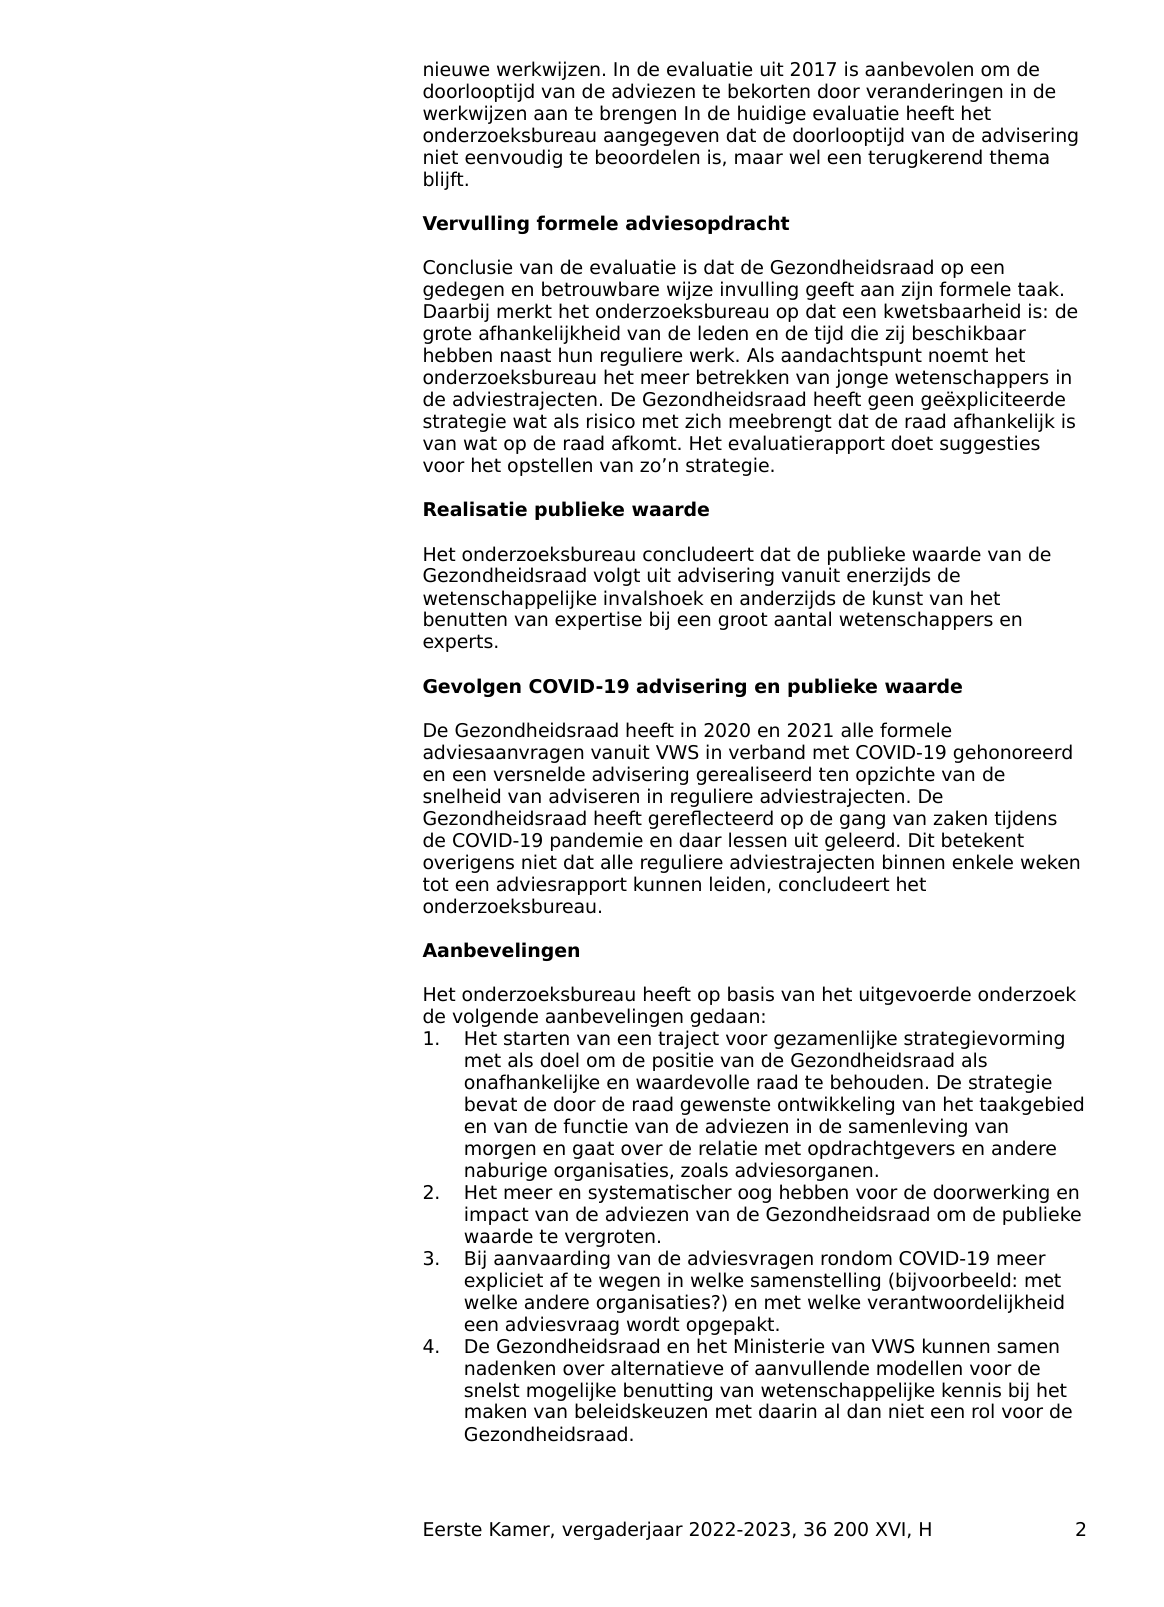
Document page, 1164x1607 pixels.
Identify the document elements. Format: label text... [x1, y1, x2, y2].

text 4. De Gezondheidsraad en het Ministerie van VWS kunnen samen nadenken over alternatieve of aanvullende modellen voor de snelst mogelijke benutting van wetenschappelijke kennis bij het maken van beleidskeuzen met daarin al dan niet een rol voor de Gezondheidsraad. [422, 1336, 1087, 1445]
text 3. Bij aanvaarding van de adviesvragen rondom COVID-19 meer expliciet af te wegen in welke samenstelling (bijvoorbeeld: met welke andere organisaties?) en met welke verantwoordelijkheid een adviesvraag wordt opgepakt. [422, 1248, 1087, 1336]
subtitle Vervulling formele adviesopdracht [422, 213, 1087, 235]
text nieuwe werkwijzen. In de evaluatie uit 2017 is aanbevolen om de doorlooptijd van de adviezen te bekorten door veranderingen in de werkwijzen aan te brengen In de huidige evaluatie heeft het onderzoeksbureau aangegeven dat de doorlooptijd van de advisering niet eenvoudig te beoordelen is, maar wel een terugkerend thema blijft. [422, 59, 1087, 191]
text Het onderzoeksbureau heeft op basis van het uitgevoerde onderzoek de volgende aanbevelingen gedaan: [422, 984, 1087, 1028]
subtitle Gevolgen COVID-19 advisering en publieke waarde [422, 676, 1087, 697]
text Conclusie van de evaluatie is dat de Gezondheidsraad op een gedegen en betrouwbare wijze invulling geeft aan zijn formele taak. Daarbij merkt het onderzoeksbureau op dat een kwetsbaarheid is: de grote afhankelijkheid van de leden en de tijd die zij beschikbaar hebben naast hun reguliere werk. Als aandachtspunt noemt het onderzoeksbureau het meer betrekken van jonge wetenschappers in de adviestrajecten. De Gezondheidsraad heeft geen geëxpliciteerde strategie wat als risico met zich meebrengt dat de raad afhankelijk is van wat op de raad afkomt. Het evaluatierapport doet suggesties voor het opstellen van zo’n strategie. [422, 257, 1087, 477]
text 2. Het meer en systematischer oog hebben voor de doorwerking en impact van de adviezen van de Gezondheidsraad om de publieke waarde te vergroten. [422, 1182, 1087, 1248]
text Het onderzoeksbureau concludeert dat de publieke waarde van de Gezondheidsraad volgt uit advisering vanuit enerzijds de wetenschappelijke invalshoek en anderzijds de kunst van het benutten van expertise bij een groot aantal wetenschappers en experts. [422, 543, 1087, 653]
subtitle Realisatie publieke waarde [422, 499, 1087, 521]
text 1. Het starten van een traject voor gezamenlijke strategievorming met als doel om de positie van de Gezondheidsraad als onafhankelijke en waardevolle raad te behouden. De strategie bevat de door de raad gewenste ontwikkeling van het taakgebied en van de functie van de adviezen in de samenleving van morgen en gaat over de relatie met opdrachtgevers en andere naburige organisaties, zoals adviesorganen. [422, 1028, 1087, 1182]
subtitle Aanbevelingen [422, 940, 1087, 962]
text De Gezondheidsraad heeft in 2020 en 2021 alle formele adviesaanvragen vanuit VWS in verband met COVID-19 gehonoreerd en een versnelde advisering gerealiseerd ten opzichte van de snelheid van adviseren in reguliere adviestrajecten. De Gezondheidsraad heeft gereflecteerd op de gang van zaken tijdens de COVID-19 pandemie en daar lessen uit geleerd. Dit betekent overigens niet dat alle reguliere adviestrajecten binnen enkele weken tot een adviesrapport kunnen leiden, concludeert het onderzoeksbureau. [422, 720, 1087, 917]
